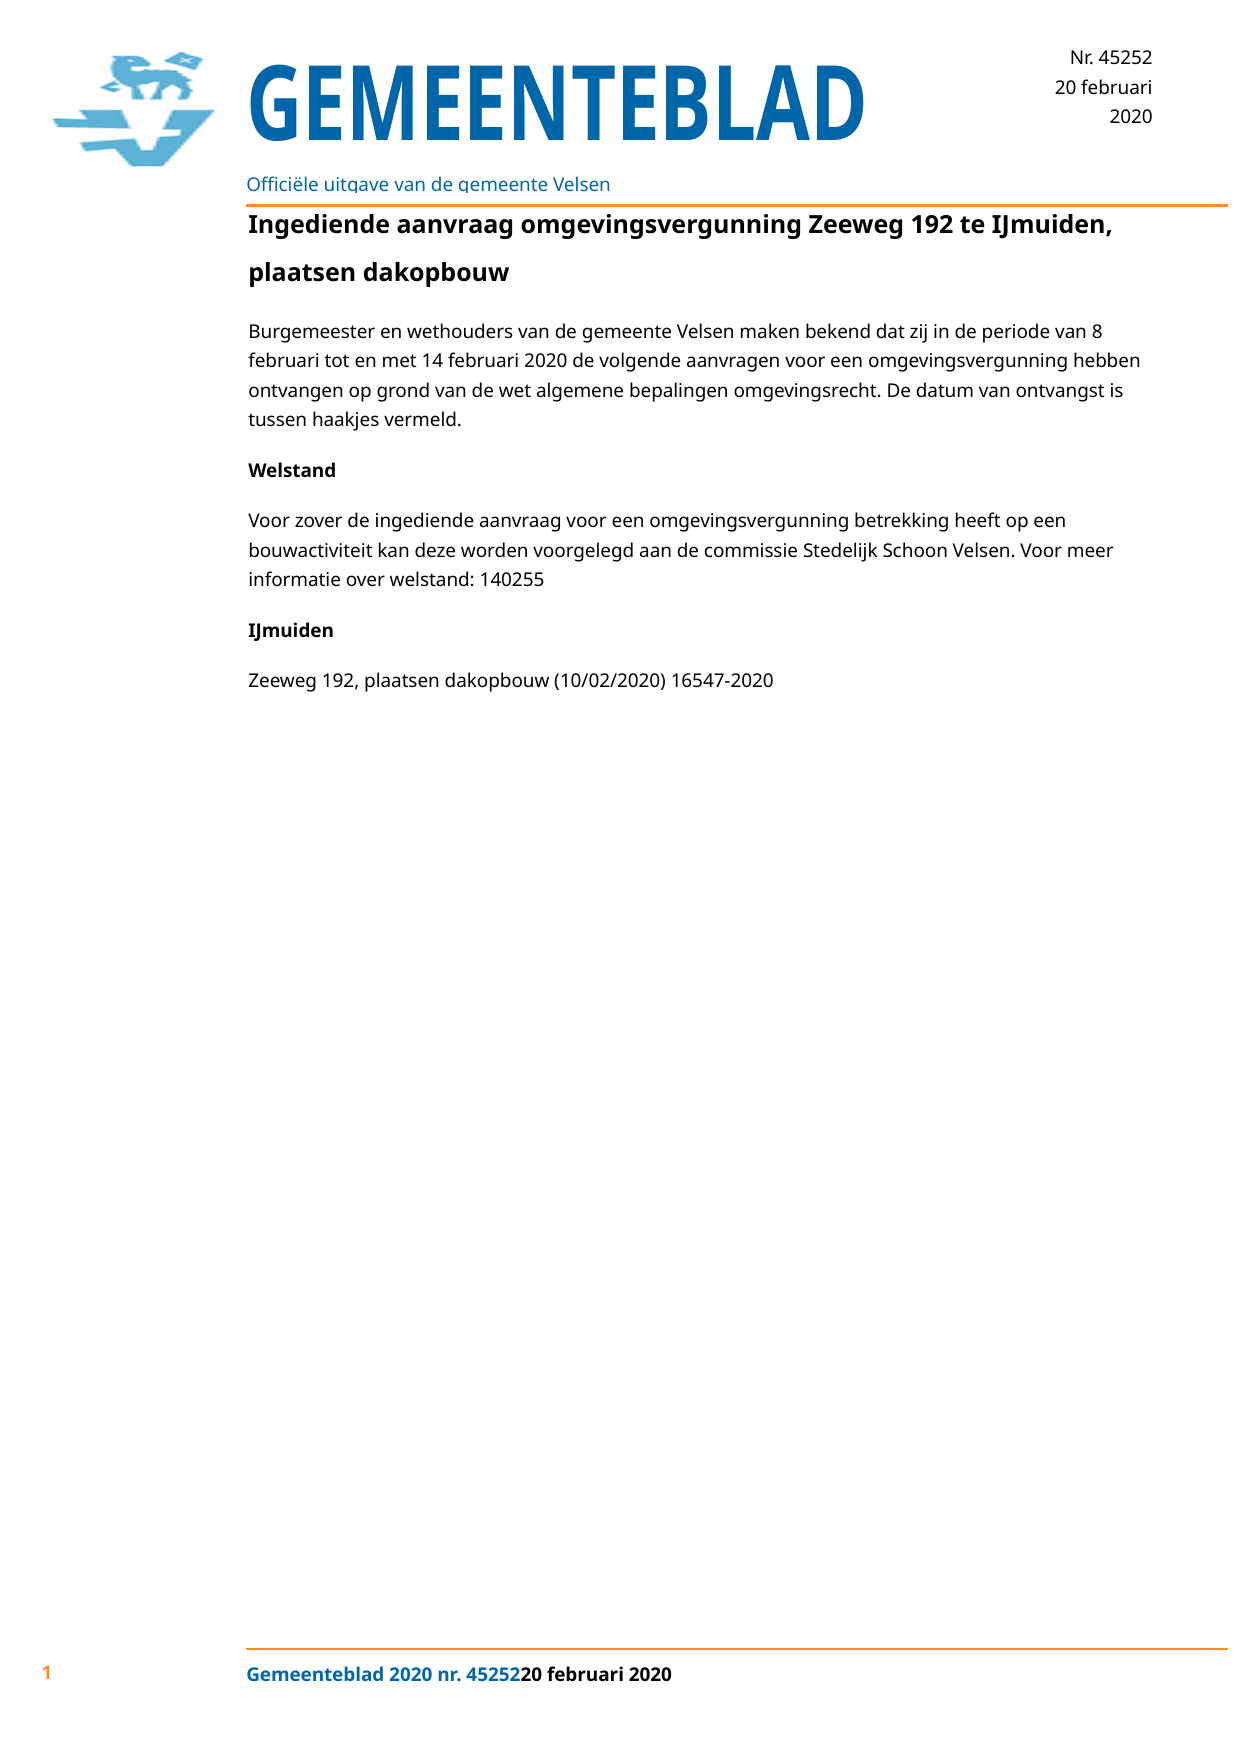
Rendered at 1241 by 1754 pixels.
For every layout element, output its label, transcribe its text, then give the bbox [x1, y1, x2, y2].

text Burgemeester en wethouders van de gemeente Velsen maken bekend dat zij in de periode van 8 februari tot en met 14 februari 2020 de volgende aanvragen voor een omgevingsvergunning hebben ontvangen op grond van de wet algemene bepalingen omgevingsrecht. De datum van ontvangst is tussen haakjes vermeld. [248, 318, 1152, 432]
text Zeeweg 192, plaatsen dakopbouw (10/02/2020) 16547-2020 [248, 667, 1152, 693]
text IJmuiden [248, 617, 1152, 643]
text Voor zover de ingediende aanvraag voor een omgevingsvergunning betrekking heeft op een bouwactiviteit kan deze worden voorgelegd aan de commissie Stedelijk Schoon Velsen. Voor meer informatie over welstand: 140255 [248, 507, 1152, 592]
text Welstand [248, 457, 1152, 483]
picture [41, 47, 231, 172]
text Ingediende aanvraag omgevingsvergunning Zeeweg 192 te IJmuiden, plaatsen dakopbouw [248, 207, 1152, 288]
